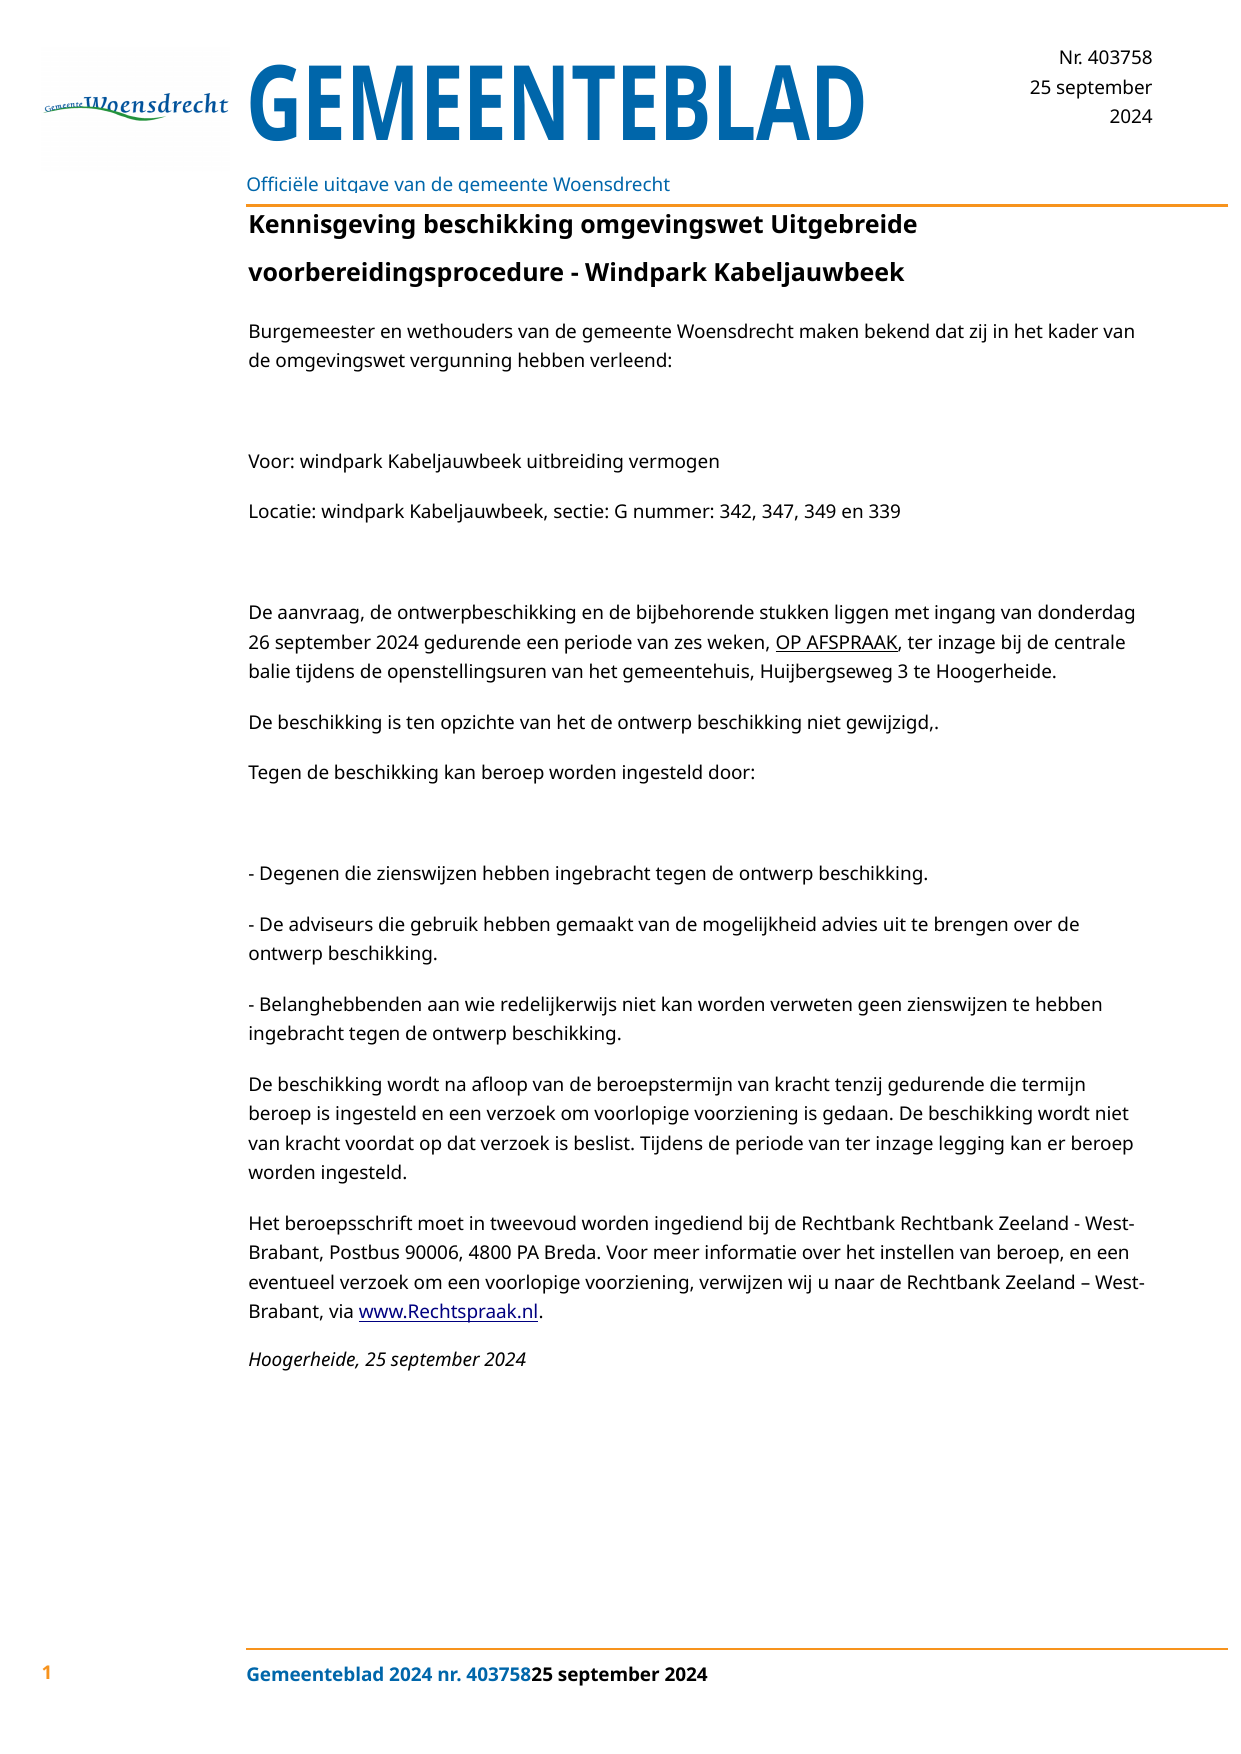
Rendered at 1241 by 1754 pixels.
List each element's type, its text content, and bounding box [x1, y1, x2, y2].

text De beschikking wordt na afloop van de beroepstermijn van kracht tenzij gedurende die termijn beroep is ingesteld en een verzoek om voorlopige voorziening is gedaan. De beschikking wordt niet van kracht voordat op dat verzoek is beslist. Tijdens de periode van ter inzage legging kan er beroep worden ingesteld. [248, 1071, 1152, 1185]
text De beschikking is ten opzichte van het de ontwerp beschikking niet gewijzigd,. [248, 709, 1152, 735]
text Voor: windpark Kabeljauwbeek uitbreiding vermogen [248, 448, 1152, 474]
text Hoogerheide, 25 september 2024 [248, 1347, 1152, 1372]
text Het beroepsschrift moet in tweevoud worden ingediend bij de Rechtbank Rechtbank Zeeland - West-Brabant, Postbus 90006, 4800 PA Breda. Voor meer informatie over het instellen van beroep, en een eventueel verzoek om een voorlopige voorziening, verwijzen wij u naar de Rechtbank Zeeland – West-Brabant, via www.Rechtspraak.nl. [248, 1210, 1152, 1324]
text Tegen de beschikking kan beroep worden ingesteld door: [248, 759, 1152, 785]
text - De adviseurs die gebruik hebben gemaakt van de mogelijkheid advies uit te brengen over de ontwerp beschikking. [248, 911, 1152, 966]
text De aanvraag, de ontwerpbeschikking en de bijbehorende stukken liggen met ingang van donderdag 26 september 2024 gedurende een periode van zes weken, OP AFSPRAAK, ter inzage bij de centrale balie tijdens de openstellingsuren van het gemeentehuis, Huijbergseweg 3 te Hoogerheide. [248, 599, 1152, 684]
text Burgemeester en wethouders van de gemeente Woensdrecht maken bekend dat zij in het kader van de omgevingswet vergunning hebben verleend: [248, 318, 1152, 373]
text - Degenen die zienswijzen hebben ingebracht tegen de ontwerp beschikking. [248, 860, 1152, 886]
picture [41, 47, 231, 172]
text Locatie: windpark Kabeljauwbeek, sectie: G nummer: 342, 347, 349 en 339 [248, 499, 1152, 524]
text - Belanghebbenden aan wie redelijkerwijs niet kan worden verweten geen zienswijzen te hebben ingebracht tegen de ontwerp beschikking. [248, 991, 1152, 1046]
text Kennisgeving beschikking omgevingswet Uitgebreide voorbereidingsprocedure - Windpark Kabeljauwbeek [248, 207, 1152, 288]
